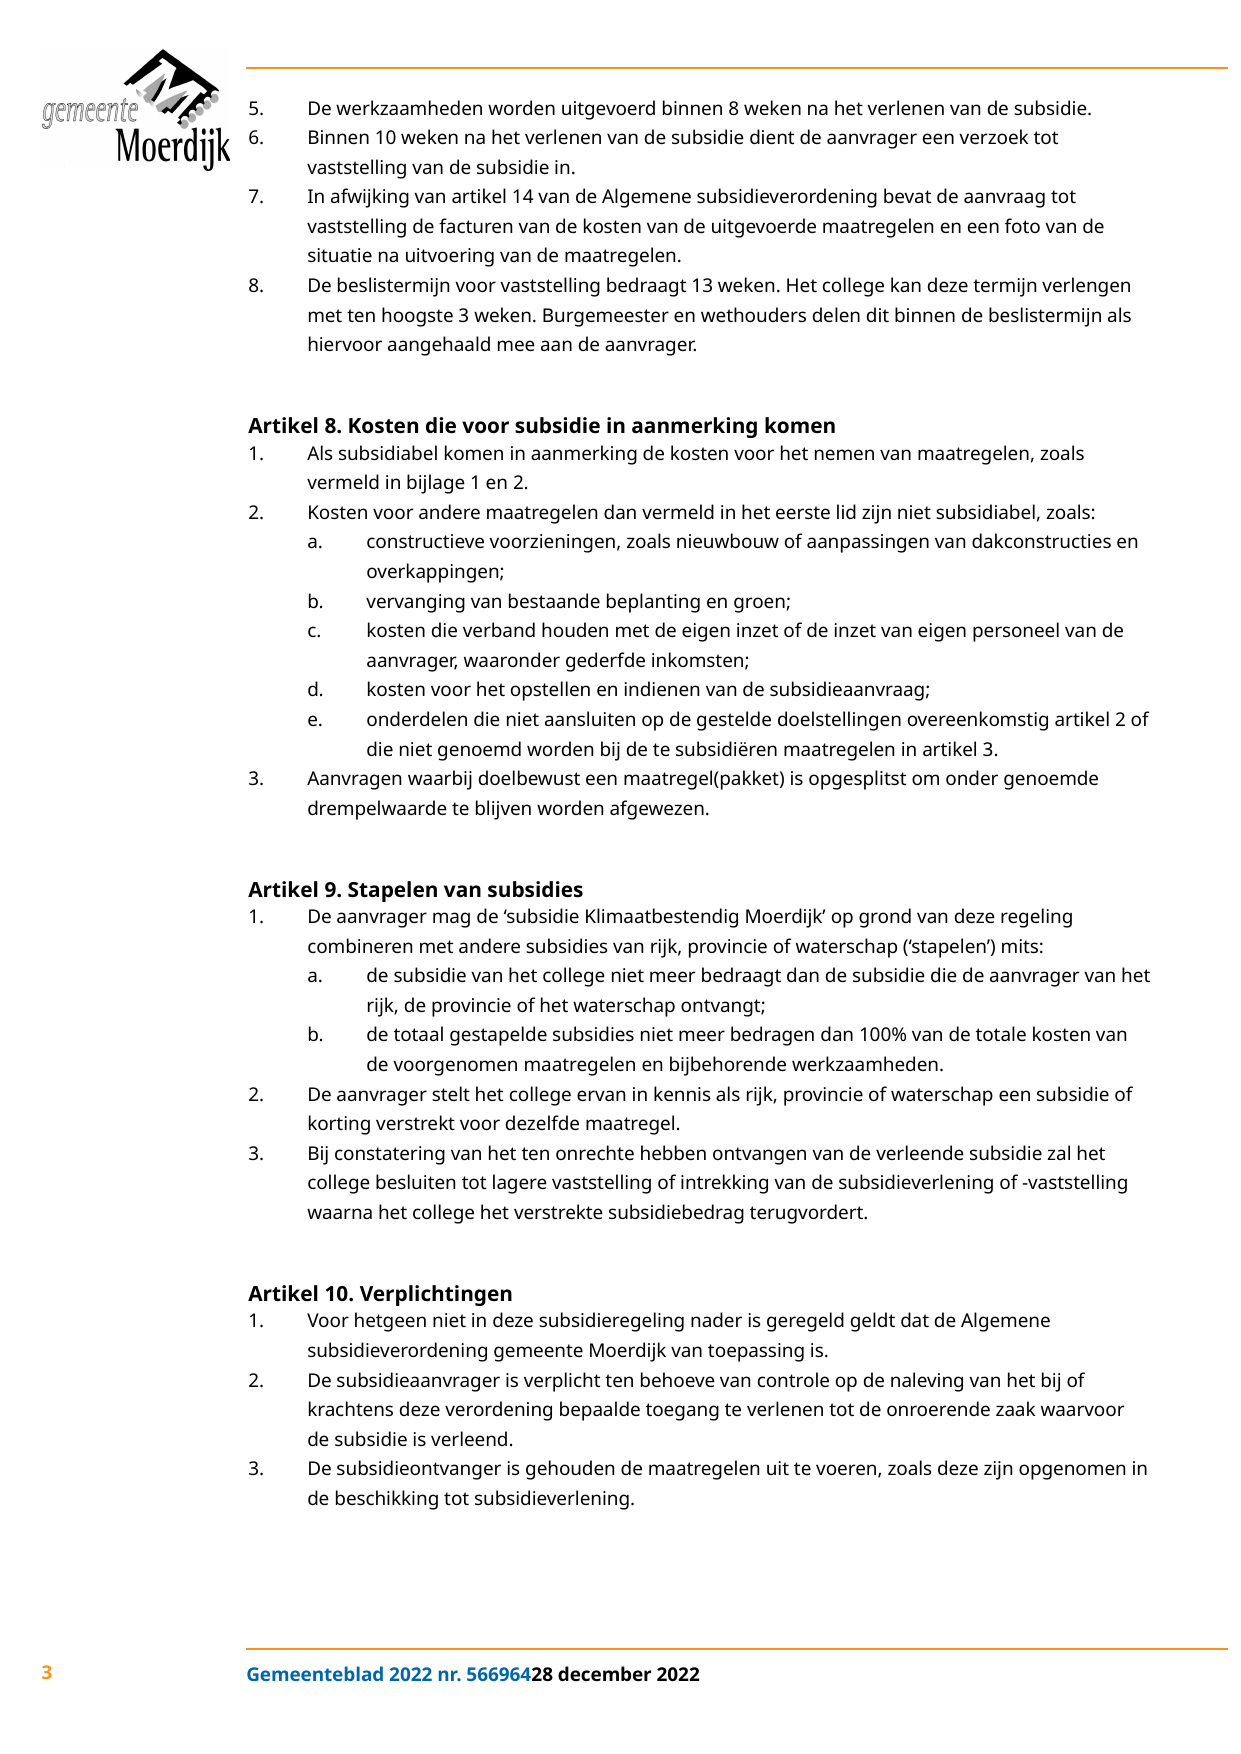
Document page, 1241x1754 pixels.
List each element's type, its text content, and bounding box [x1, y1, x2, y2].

list De subsidieontvanger is gehouden de maatregelen uit te voeren, zoals deze zijn opgenomen in de beschikking tot subsidieverlening. [248, 1456, 1152, 1511]
text Artikel 8. Kosten die voor subsidie in aanmerking komen [248, 411, 1152, 440]
list Als subsidiabel komen in aanmerking de kosten voor het nemen van maatregelen, zoals vermeld in bijlage 1 en 2. [248, 440, 1152, 495]
list kosten die verband houden met de eigen inzet of de inzet van eigen personeel van de aanvrager, waaronder gederfde inkomsten; [307, 617, 1152, 673]
list Voor hetgeen niet in deze subsidieregeling nader is geregeld geldt dat de Algemene subsidieverordening gemeente Moerdijk van toepassing is. [248, 1308, 1152, 1363]
list Aanvragen waarbij doelbewust een maatregel(pakket) is opgesplitst om onder genoemde drempelwaarde te blijven worden afgewezen. [248, 765, 1152, 821]
text Artikel 9. Stapelen van subsidies [248, 875, 1152, 903]
list Binnen 10 weken na het verlenen van de subsidie dient de aanvrager een verzoek tot vaststelling van de subsidie in. [248, 124, 1152, 180]
list constructieve voorzieningen, zoals nieuwbouw of aanpassingen van dakconstructies en overkappingen; [307, 529, 1152, 584]
list De beslistermijn voor vaststelling bedraagt 13 weken. Het college kan deze termijn verlengen met ten hoogste 3 weken. Burgemeester en wethouders delen dit binnen de beslistermijn als hiervoor aangehaald mee aan de aanvrager. [248, 272, 1152, 357]
list De werkzaamheden worden uitgevoerd binnen 8 weken na het verlenen van de subsidie. [248, 95, 1152, 121]
list de totaal gestapelde subsidies niet meer bedragen dan 100% van de totale kosten van de voorgenomen maatregelen en bijbehorende werkzaamheden. [307, 1022, 1152, 1077]
list Bij constatering van het ten onrechte hebben ontvangen van de verleende subsidie zal het college besluiten tot lagere vaststelling of intrekking van de subsidieverlening of -vaststelling waarna het college het verstrekte subsidiebedrag terugvordert. [248, 1140, 1152, 1225]
list onderdelen die niet aansluiten op de gestelde doelstellingen overeenkomstig artikel 2 of die niet genoemd worden bij de te subsidiëren maatregelen in artikel 3. [307, 706, 1152, 761]
list De aanvrager stelt het college ervan in kennis als rijk, provincie of waterschap een subsidie of korting verstrekt voor dezelfde maatregel. [248, 1081, 1152, 1136]
list de subsidie van het college niet meer bedraagt dan de subsidie die de aanvrager van het rijk, de provincie of het waterschap ontvangt; [307, 962, 1152, 1018]
list Kosten voor andere maatregelen dan vermeld in het eerste lid zijn niet subsidiabel, zoals: [248, 499, 1152, 525]
list kosten voor het opstellen en indienen van de subsidieaanvraag; [307, 677, 1152, 702]
list vervanging van bestaande beplanting en groen; [307, 588, 1152, 613]
picture [41, 47, 231, 172]
list De aanvrager mag de ‘subsidie Klimaatbestendig Moerdijk’ op grond van deze regeling combineren met andere subsidies van rijk, provincie of waterschap (‘stapelen’) mits: [248, 903, 1152, 959]
list In afwijking van artikel 14 van de Algemene subsidieverordening bevat de aanvraag tot vaststelling de facturen van de kosten van de uitgevoerde maatregelen en een foto van de situatie na uitvoering van de maatregelen. [248, 183, 1152, 268]
list De subsidieaanvrager is verplicht ten behoeve van controle op de naleving van het bij of krachtens deze verordening bepaalde toegang te verlenen tot de onroerende zaak waarvoor de subsidie is verleend. [248, 1367, 1152, 1452]
text Artikel 10. Verplichtingen [248, 1279, 1152, 1308]
